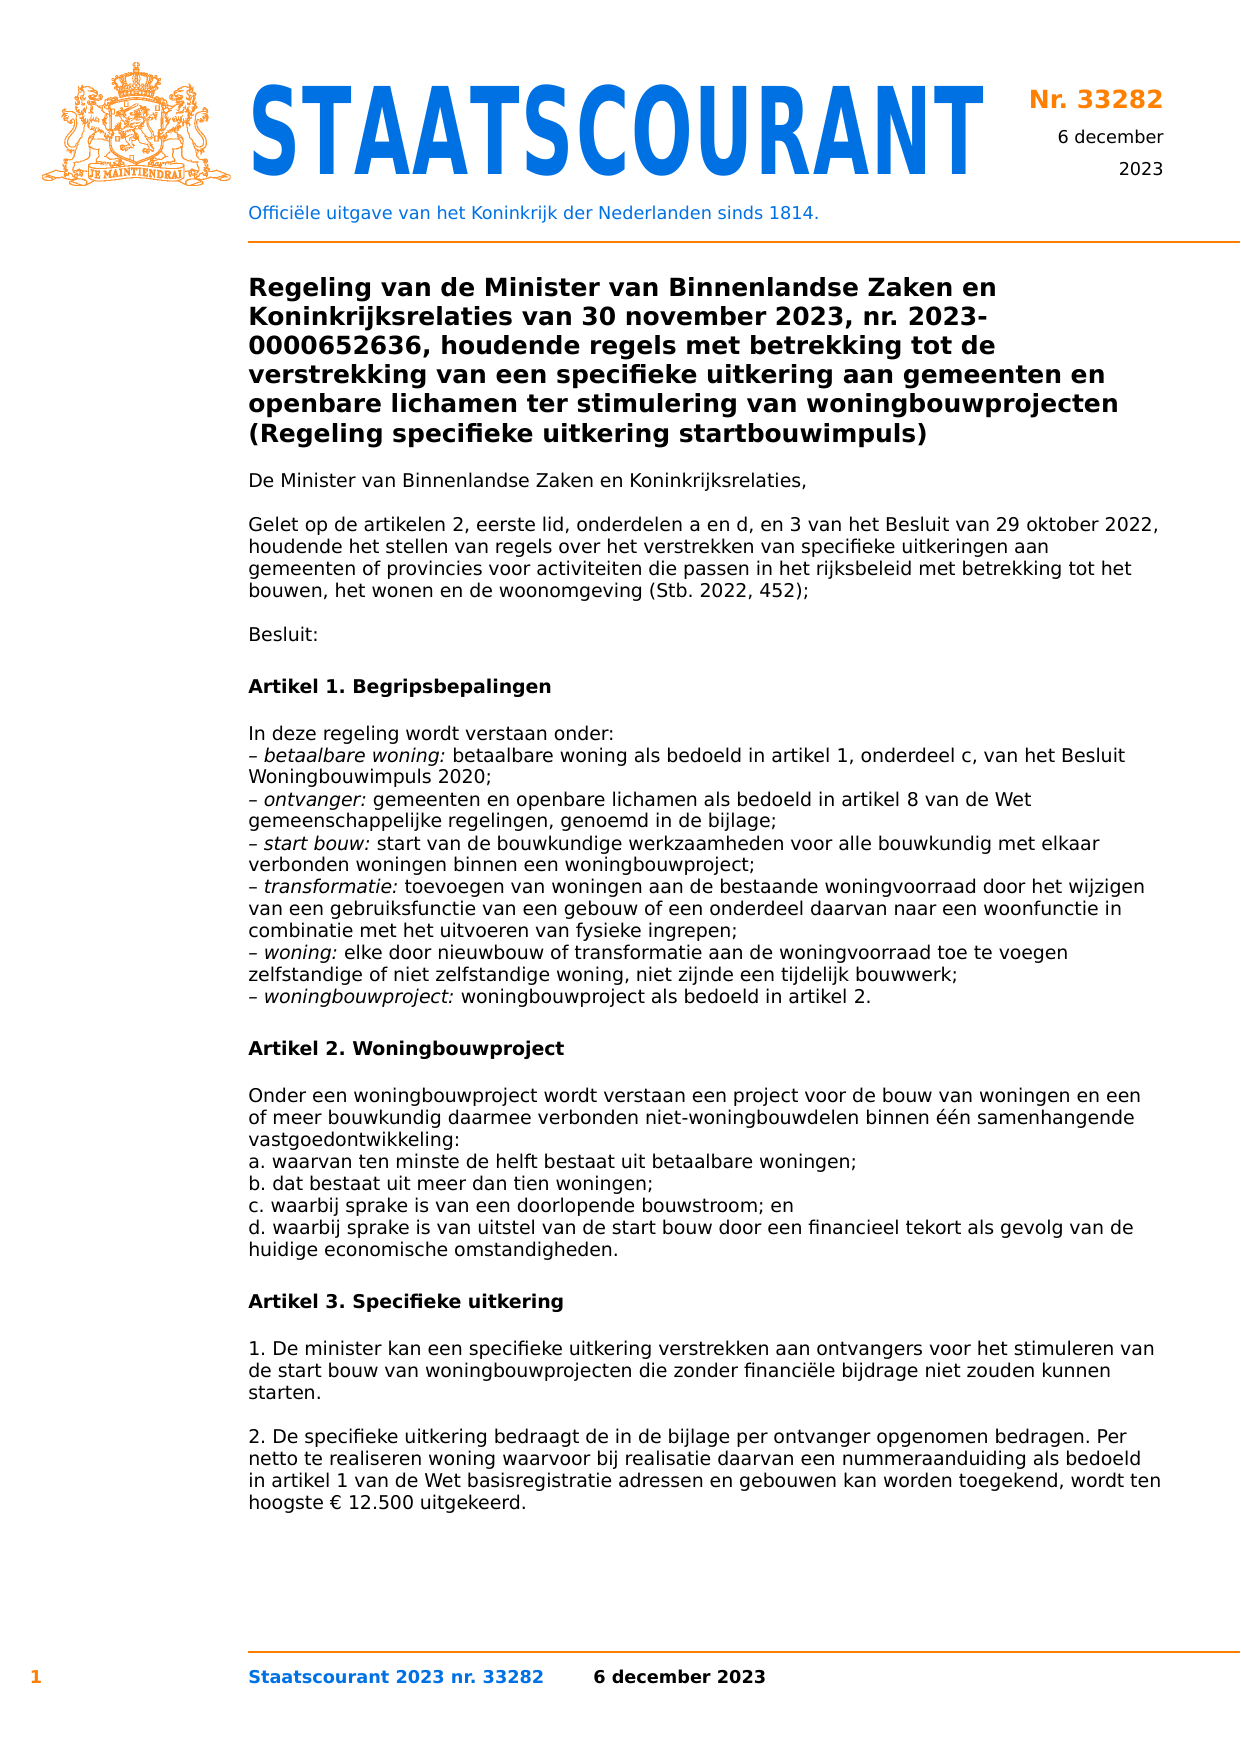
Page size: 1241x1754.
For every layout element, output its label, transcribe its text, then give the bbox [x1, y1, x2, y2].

text De Minister van Binnenlandse Zaken en Koninkrijksrelaties, [248, 470, 1163, 492]
text b. dat bestaat uit meer dan tien woningen; [248, 1173, 1163, 1195]
text – woning: elke door nieuwbouw of transformatie aan de woningvoorraad toe te voegen zelfstandige of niet zelfstandige woning, niet zijnde een tijdelijk bouwwerk; [248, 942, 1163, 986]
subtitle Artikel 3. Specifieke uitkering [248, 1291, 1163, 1313]
table_cell 2023 [998, 153, 1240, 203]
table_cell Officiële uitgave van het Koninkrijk der Nederlanden sinds 1814. [248, 203, 1240, 241]
text – ontvanger: gemeenten en openbare lichamen als bedoeld in artikel 8 van de Wet gemeenschappelijke regelingen, genoemd in de bijlage; [248, 788, 1163, 832]
text – woningbouwproject: woningbouwproject als bedoeld in artikel 2. [248, 986, 1163, 1008]
text d. waarbij sprake is van uitstel van de start bouw door een financieel tekort als gevolg van de huidige economische omstandigheden. [248, 1217, 1163, 1261]
text a. waarvan ten minste de helft bestaat uit betaalbare woningen; [248, 1151, 1163, 1173]
text – transformatie: toevoegen van woningen aan de bestaande woningvoorraad door het wijzigen van een gebruiksfunctie van een gebouw of een onderdeel daarvan naar een woonfunctie in combinatie met het uitvoeren van fysieke ingrepen; [248, 876, 1163, 942]
picture [41, 62, 231, 186]
subtitle Regeling van de Minister van Binnenlandse Zaken en Koninkrijksrelaties van 30 november 2023, nr. 2023-0000652636, houdende regels met betrekking tot de verstrekking van een specifieke uitkering aan gemeenten en openbare lichamen ter stimulering van woningbouwprojecten (Regeling specifieke uitkering startbouwimpuls) [248, 273, 1163, 448]
text 2. De specifieke uitkering bedraagt de in de bijlage per ontvanger opgenomen bedragen. Per netto te realiseren woning waarvoor bij realisatie daarvan een nummeraanduiding als bedoeld in artikel 1 van de Wet basisregistratie adressen en gebouwen kan worden toegekend, wordt ten hoogste € 12.500 uitgekeerd. [248, 1426, 1163, 1514]
subtitle Artikel 2. Woningbouwproject [248, 1038, 1163, 1060]
text Gelet op de artikelen 2, eerste lid, onderdelen a en d, en 3 van het Besluit van 29 oktober 2022, houdende het stellen van regels over het verstrekken van specifieke uitkeringen aan gemeenten of provincies voor activiteiten die passen in het rijksbeleid met betrekking tot het bouwen, het wonen en de woonomgeving (Stb. 2022, 452); [248, 514, 1163, 602]
subtitle Artikel 1. Begripsbepalingen [248, 676, 1163, 697]
table_cell 6 december [998, 121, 1240, 153]
text Onder een woningbouwproject wordt verstaan een project voor de bouw van woningen en een of meer bouwkundig daarmee verbonden niet‑woningbouwdelen binnen één samenhangende vastgoedontwikkeling: [248, 1085, 1163, 1151]
text c. waarbij sprake is van een doorlopende bouwstroom; en [248, 1195, 1163, 1217]
text – betaalbare woning: betaalbare woning als bedoeld in artikel 1, onderdeel c, van het Besluit Woningbouwimpuls 2020; [248, 744, 1163, 788]
text Besluit: [248, 623, 1163, 646]
text 1. De minister kan een specifieke uitkering verstrekken aan ontvangers voor het stimuleren van de start bouw van woningbouwprojecten die zonder financiële bijdrage niet zouden kunnen starten. [248, 1338, 1163, 1404]
table_header [25, 62, 248, 241]
table_header STAATSCOURANT [248, 62, 998, 203]
table_header Nr. 33282 [998, 62, 1240, 121]
text In deze regeling wordt verstaan onder: [248, 722, 1163, 744]
text – start bouw: start van de bouwkundige werkzaamheden voor alle bouwkundig met elkaar verbonden woningen binnen een woningbouwproject; [248, 832, 1163, 876]
